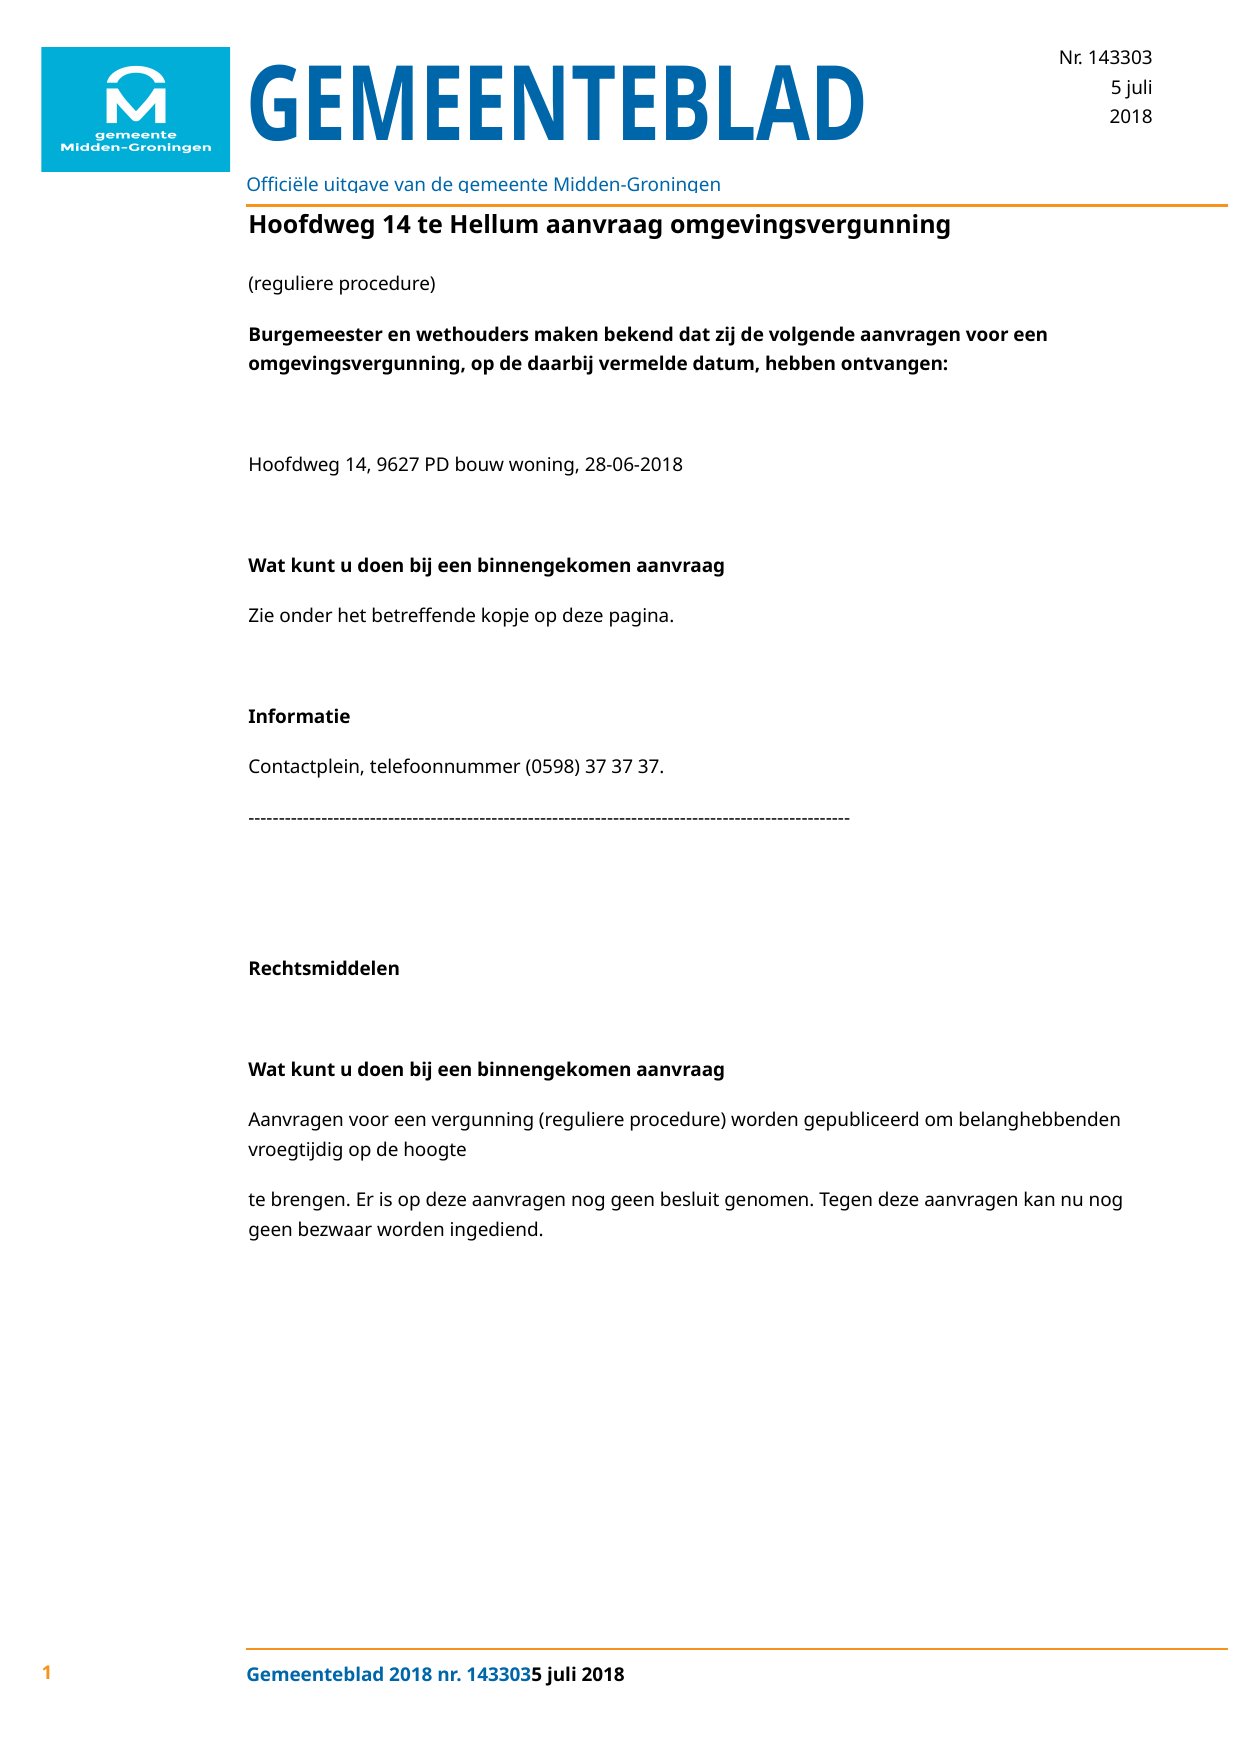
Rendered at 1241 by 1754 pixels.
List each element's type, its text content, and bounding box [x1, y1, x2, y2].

text Hoofdweg 14, 9627 PD bouw woning, 28-06-2018 [248, 451, 1152, 477]
text Informatie [248, 703, 1152, 729]
text (reguliere procedure) [248, 270, 1152, 296]
picture [184, 146, 190, 153]
text te brengen. Er is op deze aanvragen nog geen besluit genomen. Tegen deze aanvragen kan nu nog geen bezwaar worden ingediend. [248, 1187, 1152, 1242]
text Contactplein, telefoonnummer (0598) 37 37 37. [248, 754, 1152, 779]
picture [108, 66, 164, 82]
text Aanvragen voor een vergunning (reguliere procedure) worden gepubliceerd om belanghebbenden vroegtijdig op de hoogte [248, 1107, 1152, 1162]
text Wat kunt u doen bij een binnengekomen aanvraag [248, 552, 1152, 578]
text Wat kunt u doen bij een binnengekomen aanvraag [248, 1056, 1152, 1082]
text Rechtsmiddelen [248, 955, 1152, 981]
text Hoofdweg 14 te Hellum aanvraag omgevingsvergunning [248, 207, 1152, 241]
text Burgemeester en wethouders maken bekend dat zij de volgende aanvragen voor een omgevingsvergunning, op de daarbij vermelde datum, hebben ontvangen: [248, 321, 1152, 376]
text Zie onder het betreffende kopje op deze pagina. [248, 602, 1152, 628]
picture [107, 89, 165, 122]
text --------------------------------------------------------------------------------------------------- [248, 804, 1152, 830]
